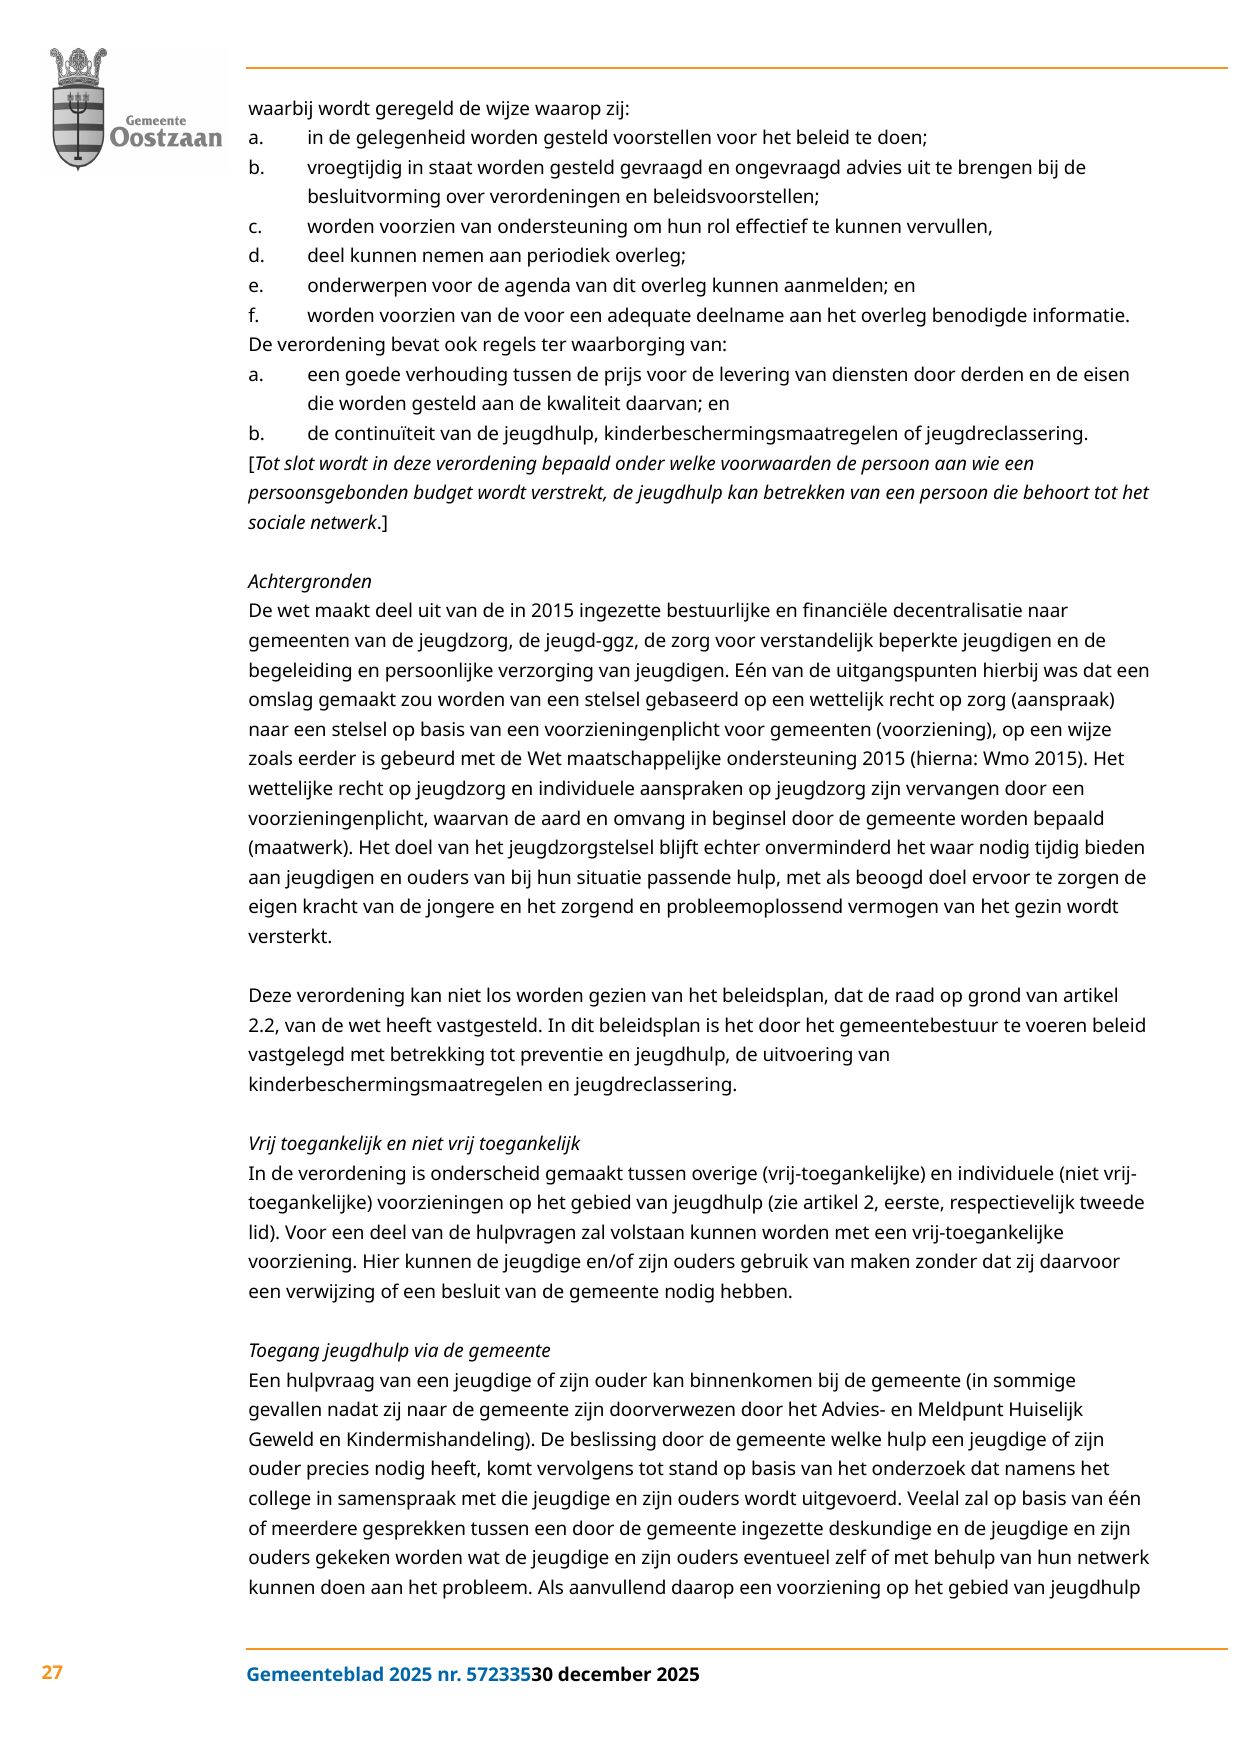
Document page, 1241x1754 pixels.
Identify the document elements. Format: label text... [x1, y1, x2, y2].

list vroegtijdig in staat worden gesteld gevraagd en ongevraagd advies uit te brengen bij de besluitvorming over verordeningen en beleidsvoorstellen; [248, 154, 1152, 209]
picture [41, 47, 231, 172]
text De wet maakt deel uit van de in 2015 ingezette bestuurlijke en financiële decentralisatie naar gemeenten van de jeugdzorg, de jeugd-ggz, de zorg voor verstandelijk beperkte jeugdigen en de begeleiding en persoonlijke verzorging van jeugdigen. Eén van de uitgangspunten hierbij was dat een omslag gemaakt zou worden van een stelsel gebaseerd op een wettelijk recht op zorg (aanspraak) naar een stelsel op basis van een voorzieningenplicht voor gemeenten (voorziening), op een wijze zoals eerder is gebeurd met de Wet maatschappelijke ondersteuning 2015 (hierna: Wmo 2015). Het wettelijke recht op jeugdzorg en individuele aanspraken op jeugdzorg zijn vervangen door een voorzieningenplicht, waarvan de aard en omvang in beginsel door de gemeente worden bepaald (maatwerk). Het doel van het jeugdzorgstelsel blijft echter onverminderd het waar nodig tijdig bieden aan jeugdigen en ouders van bij hun situatie passende hulp, met als beoogd doel ervoor te zorgen de eigen kracht van de jongere en het zorgend en probleemoplossend vermogen van het gezin wordt versterkt. [248, 598, 1152, 949]
text waarbij wordt geregeld de wijze waarop zij: [248, 95, 1152, 121]
text De verordening bevat ook regels ter waarborging van: [248, 331, 1152, 357]
list in de gelegenheid worden gesteld voorstellen voor het beleid te doen; [248, 124, 1152, 150]
list deel kunnen nemen aan periodiek overleg; [248, 243, 1152, 268]
text In de verordening is onderscheid gemaakt tussen overige (vrij-toegankelijke) en individuele (niet vrij-toegankelijke) voorzieningen op het gebied van jeugdhulp (zie artikel 2, eerste, respectievelijk tweede lid). Voor een deel van de hulpvragen zal volstaan kunnen worden met een vrij-toegankelijke voorziening. Hier kunnen de jeugdige en/of zijn ouders gebruik van maken zonder dat zij daarvoor een verwijzing of een besluit van de gemeente nodig hebben. [248, 1160, 1152, 1304]
text Vrij toegankelijk en niet vrij toegankelijk [248, 1130, 1152, 1156]
list de continuïteit van de jeugdhulp, kinderbeschermingsmaatregelen of jeugdreclassering. [248, 420, 1152, 446]
text Deze verordening kan niet los worden gezien van het beleidsplan, dat de raad op grond van artikel 2.2, van de wet heeft vastgesteld. In dit beleidsplan is het door het gemeentebestuur te voeren beleid vastgelegd met betrekking tot preventie en jeugdhulp, de uitvoering van kinderbeschermingsmaatregelen en jeugdreclassering. [248, 982, 1152, 1097]
list worden voorzien van de voor een adequate deelname aan het overleg benodigde informatie. [248, 302, 1152, 328]
text Achtergronden [248, 568, 1152, 594]
list een goede verhouding tussen de prijs voor de levering van diensten door derden en de eisen die worden gesteld aan de kwaliteit daarvan; en [248, 361, 1152, 416]
list onderwerpen voor de agenda van dit overleg kunnen aanmelden; en [248, 272, 1152, 298]
list worden voorzien van ondersteuning om hun rol effectief te kunnen vervullen, [248, 213, 1152, 239]
text [Tot slot wordt in deze verordening bepaald onder welke voorwaarden de persoon aan wie een persoonsgebonden budget wordt verstrekt, de jeugdhulp kan betrekken van een persoon die behoort tot het sociale netwerk.] [248, 450, 1152, 535]
text Toegang jeugdhulp via de gemeente [248, 1337, 1152, 1363]
text Een hulpvraag van een jeugdige of zijn ouder kan binnenkomen bij de gemeente (in sommige gevallen nadat zij naar de gemeente zijn doorverwezen door het Advies- en Meldpunt Huiselijk Geweld en Kindermishandeling). De beslissing door de gemeente welke hulp een jeugdige of zijn ouder precies nodig heeft, komt vervolgens tot stand op basis van het onderzoek dat namens het college in samenspraak met die jeugdige en zijn ouders wordt uitgevoerd. Veelal zal op basis van één of meerdere gesprekken tussen een door de gemeente ingezette deskundige en de jeugdige en zijn ouders gekeken worden wat de jeugdige en zijn ouders eventueel zelf of met behulp van hun netwerk kunnen doen aan het probleem. Als aanvullend daarop een voorziening op het gebied van jeugdhulp [248, 1367, 1152, 1600]
